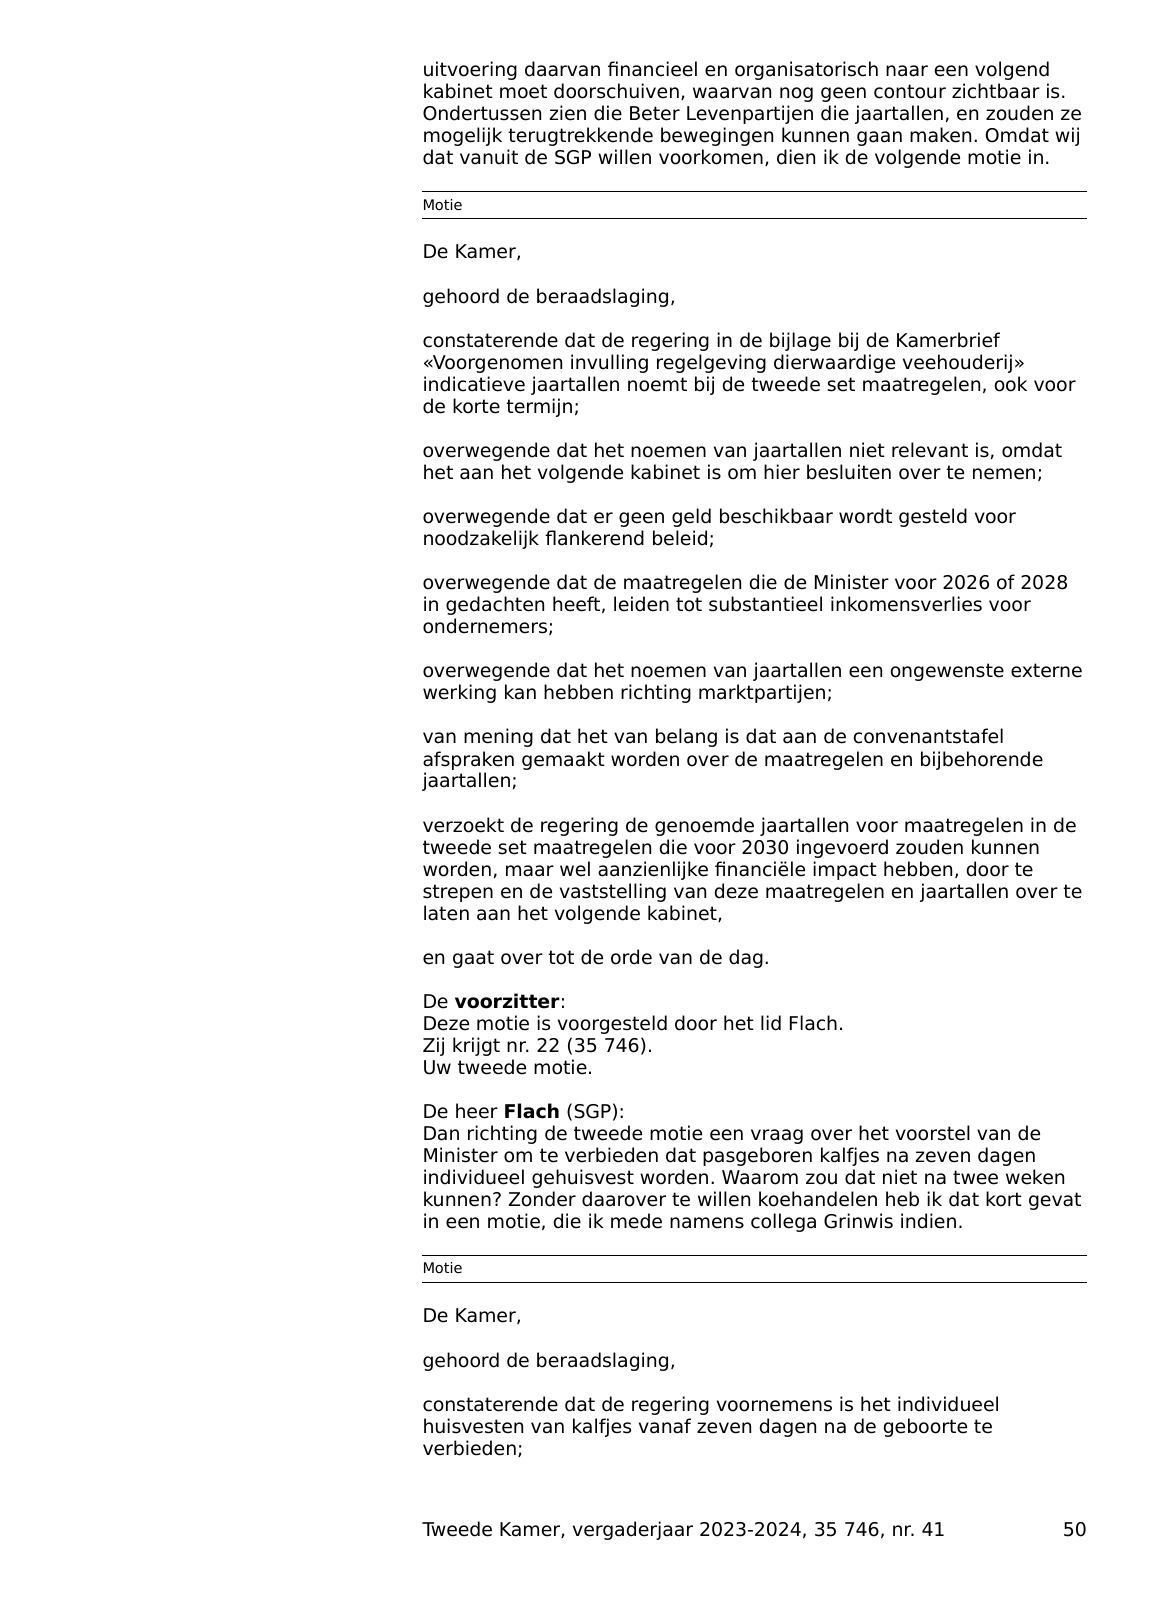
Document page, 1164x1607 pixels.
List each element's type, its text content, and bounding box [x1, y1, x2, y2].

table_header Motie [422, 192, 1087, 218]
text overwegende dat de maatregelen die de Minister voor 2026 of 2028 in gedachten heeft, leiden tot substantieel inkomensverlies voor ondernemers; [422, 572, 1087, 638]
text Deze motie is voorgesteld door het lid Flach. [422, 1013, 1087, 1035]
text verzoekt de regering de genoemde jaartallen voor maatregelen in de tweede set maatregelen die voor 2030 ingevoerd zouden kunnen worden, maar wel aanzienlijke financiële impact hebben, door te strepen en de vaststelling van deze maatregelen en jaartallen over te laten aan het volgende kabinet, [422, 814, 1087, 924]
text overwegende dat er geen geld beschikbaar wordt gesteld voor noodzakelijk flankerend beleid; [422, 506, 1087, 550]
text uitvoering daarvan financieel en organisatorisch naar een volgend kabinet moet doorschuiven, waarvan nog geen contour zichtbaar is. Ondertussen zien die Beter Levenpartijen die jaartallen, en zouden ze mogelijk terugtrekkende bewegingen kunnen gaan maken. Omdat wij dat vanuit de SGP willen voorkomen, dien ik de volgende motie in. [422, 59, 1087, 169]
text van mening dat het van belang is dat aan de convenantstafel afspraken gemaakt worden over de maatregelen en bijbehorende jaartallen; [422, 726, 1087, 792]
text en gaat over tot de orde van de dag. [422, 947, 1087, 969]
text overwegende dat het noemen van jaartallen niet relevant is, omdat het aan het volgende kabinet is om hier besluiten over te nemen; [422, 440, 1087, 484]
table_header Motie [422, 1256, 1087, 1282]
text De voorzitter: [422, 991, 1087, 1013]
text constaterende dat de regering voornemens is het individueel huisvesten van kalfjes vanaf zeven dagen na de geboorte te verbieden; [422, 1394, 1087, 1459]
text Uw tweede motie. [422, 1057, 1087, 1079]
text De Kamer, [422, 1305, 1087, 1327]
text overwegende dat het noemen van jaartallen een ongewenste externe werking kan hebben richting marktpartijen; [422, 660, 1087, 704]
text Dan richting de tweede motie een vraag over het voorstel van de Minister om te verbieden dat pasgeboren kalfjes na zeven dagen individueel gehuisvest worden. Waarom zou dat niet na twee weken kunnen? Zonder daarover te willen koehandelen heb ik dat kort gevat in een motie, die ik mede namens collega Grinwis indien. [422, 1123, 1087, 1233]
text De Kamer, [422, 241, 1087, 263]
text gehoord de beraadslaging, [422, 1349, 1087, 1371]
text gehoord de beraadslaging, [422, 286, 1087, 308]
text De heer Flach (SGP): [422, 1101, 1087, 1123]
text Zij krijgt nr. 22 (35 746). [422, 1035, 1087, 1057]
text constaterende dat de regering in de bijlage bij de Kamerbrief «Voorgenomen invulling regelgeving dierwaardige veehouderij» indicatieve jaartallen noemt bij de tweede set maatregelen, ook voor de korte termijn; [422, 330, 1087, 418]
